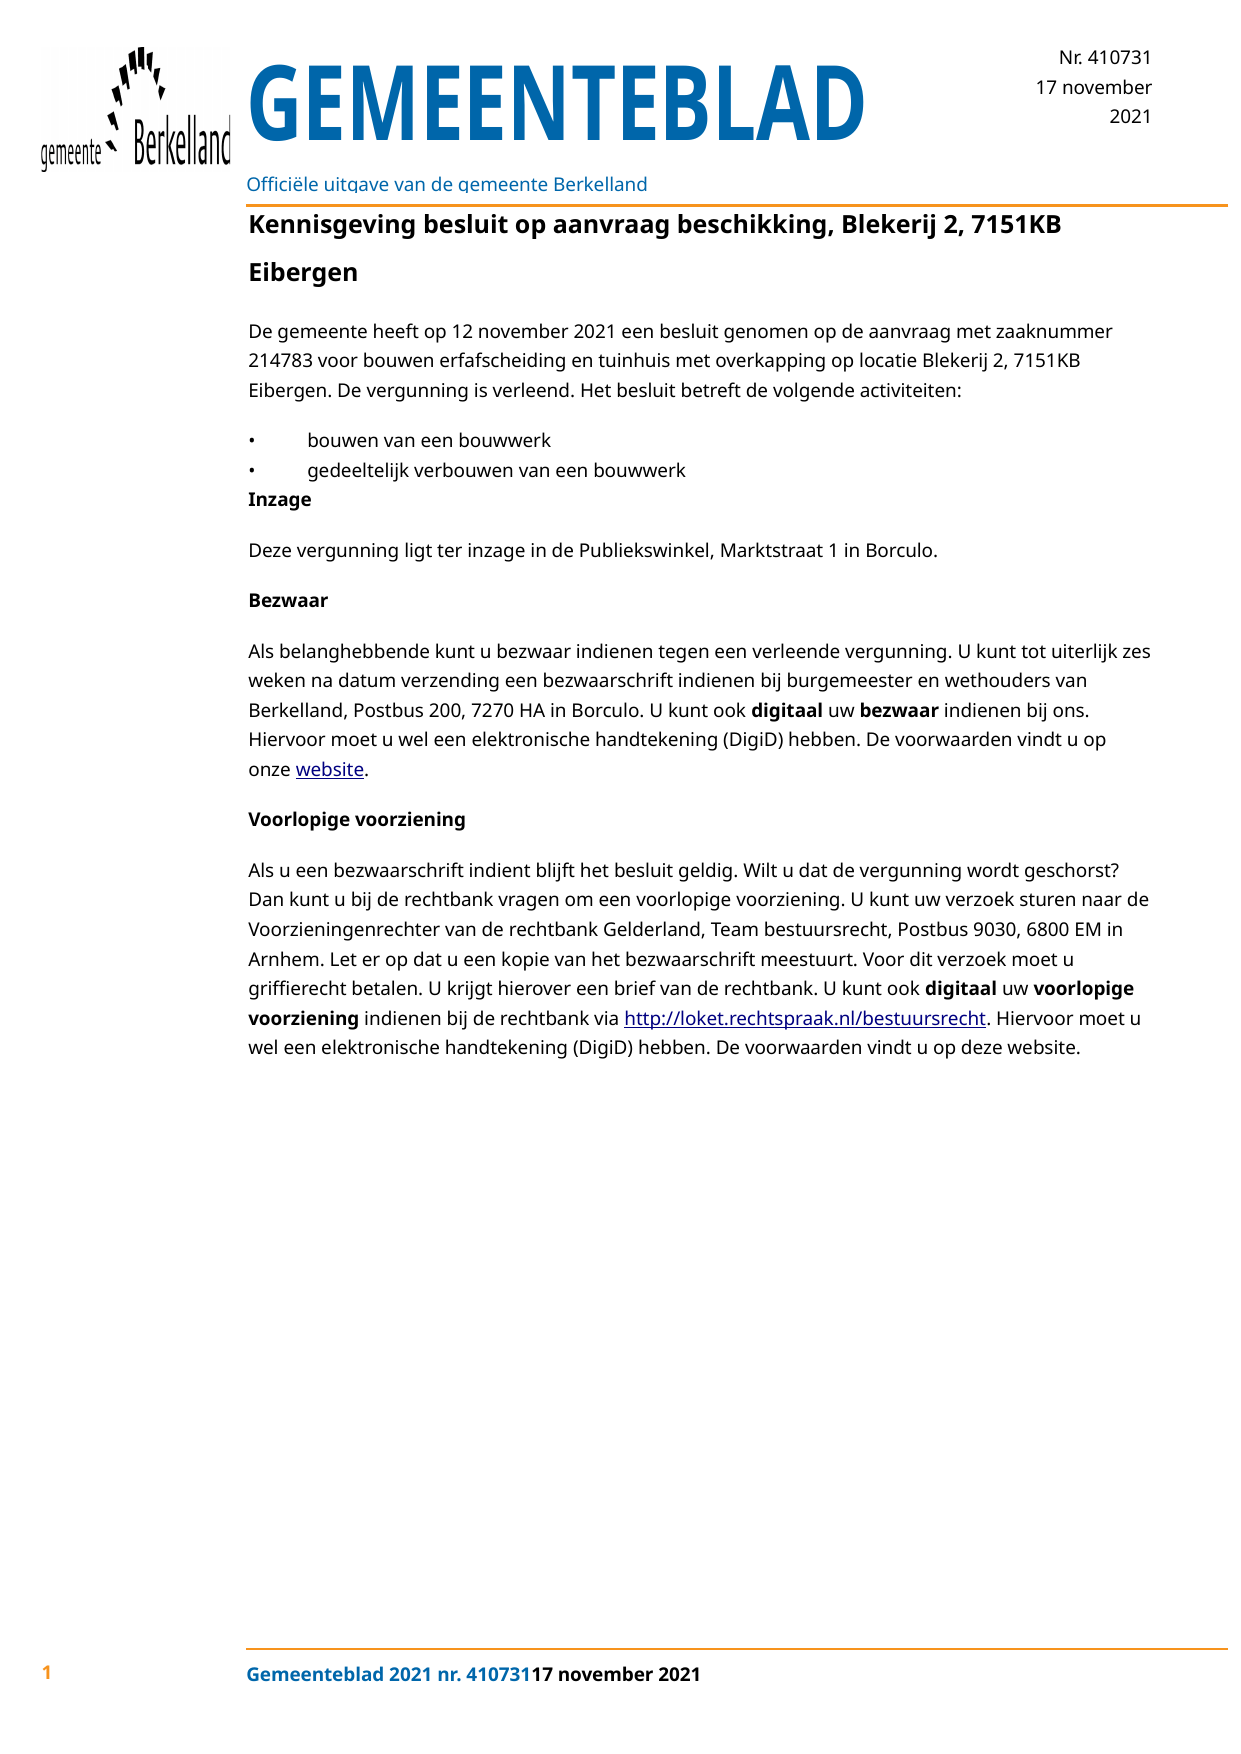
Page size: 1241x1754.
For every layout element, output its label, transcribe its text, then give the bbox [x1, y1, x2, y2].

list gedeeltelijk verbouwen van een bouwwerk [248, 457, 1152, 483]
text Deze vergunning ligt ter inzage in de Publiekswinkel, Marktstraat 1 in Borculo. [248, 537, 1152, 563]
text Als u een bezwaarschrift indient blijft het besluit geldig. Wilt u dat de vergunning wordt geschorst? Dan kunt u bij de rechtbank vragen om een voorlopige voorziening. U kunt uw verzoek sturen naar de Voorzieningenrechter van de rechtbank Gelderland, Team bestuursrecht, Postbus 9030, 6800 EM in Arnhem. Let er op dat u een kopie van het bezwaarschrift meestuurt. Voor dit verzoek moet u griffierecht betalen. U krijgt hierover een brief van de rechtbank. U kunt ook digitaal uw voorlopige voorziening indienen bij de rechtbank via http://loket.rechtspraak.nl/bestuursrecht. Hiervoor moet u wel een elektronische handtekening (DigiD) hebben. De voorwaarden vindt u op deze website. [248, 857, 1152, 1060]
text Voorlopige voorziening [248, 807, 1152, 832]
list bouwen van een bouwwerk [248, 427, 1152, 453]
text De gemeente heeft op 12 november 2021 een besluit genomen op de aanvraag met zaaknummer 214783 voor bouwen erfafscheiding en tuinhuis met overkapping op locatie Blekerij 2, 7151KB Eibergen. De vergunning is verleend. Het besluit betreft de volgende activiteiten: [248, 318, 1152, 403]
text Bezwaar [248, 587, 1152, 613]
text Als belanghebbende kunt u bezwaar indienen tegen een verleende vergunning. U kunt tot uiterlijk zes weken na datum verzending een bezwaarschrift indienen bij burgemeester en wethouders van Berkelland, Postbus 200, 7270 HA in Borculo. U kunt ook digitaal uw bezwaar indienen bij ons. Hiervoor moet u wel een elektronische handtekening (DigiD) hebben. De voorwaarden vindt u op onze website. [248, 638, 1152, 782]
picture [41, 47, 231, 172]
text Kennisgeving besluit op aanvraag beschikking, Blekerij 2, 7151KB Eibergen [248, 207, 1152, 288]
text Inzage [248, 487, 1152, 512]
